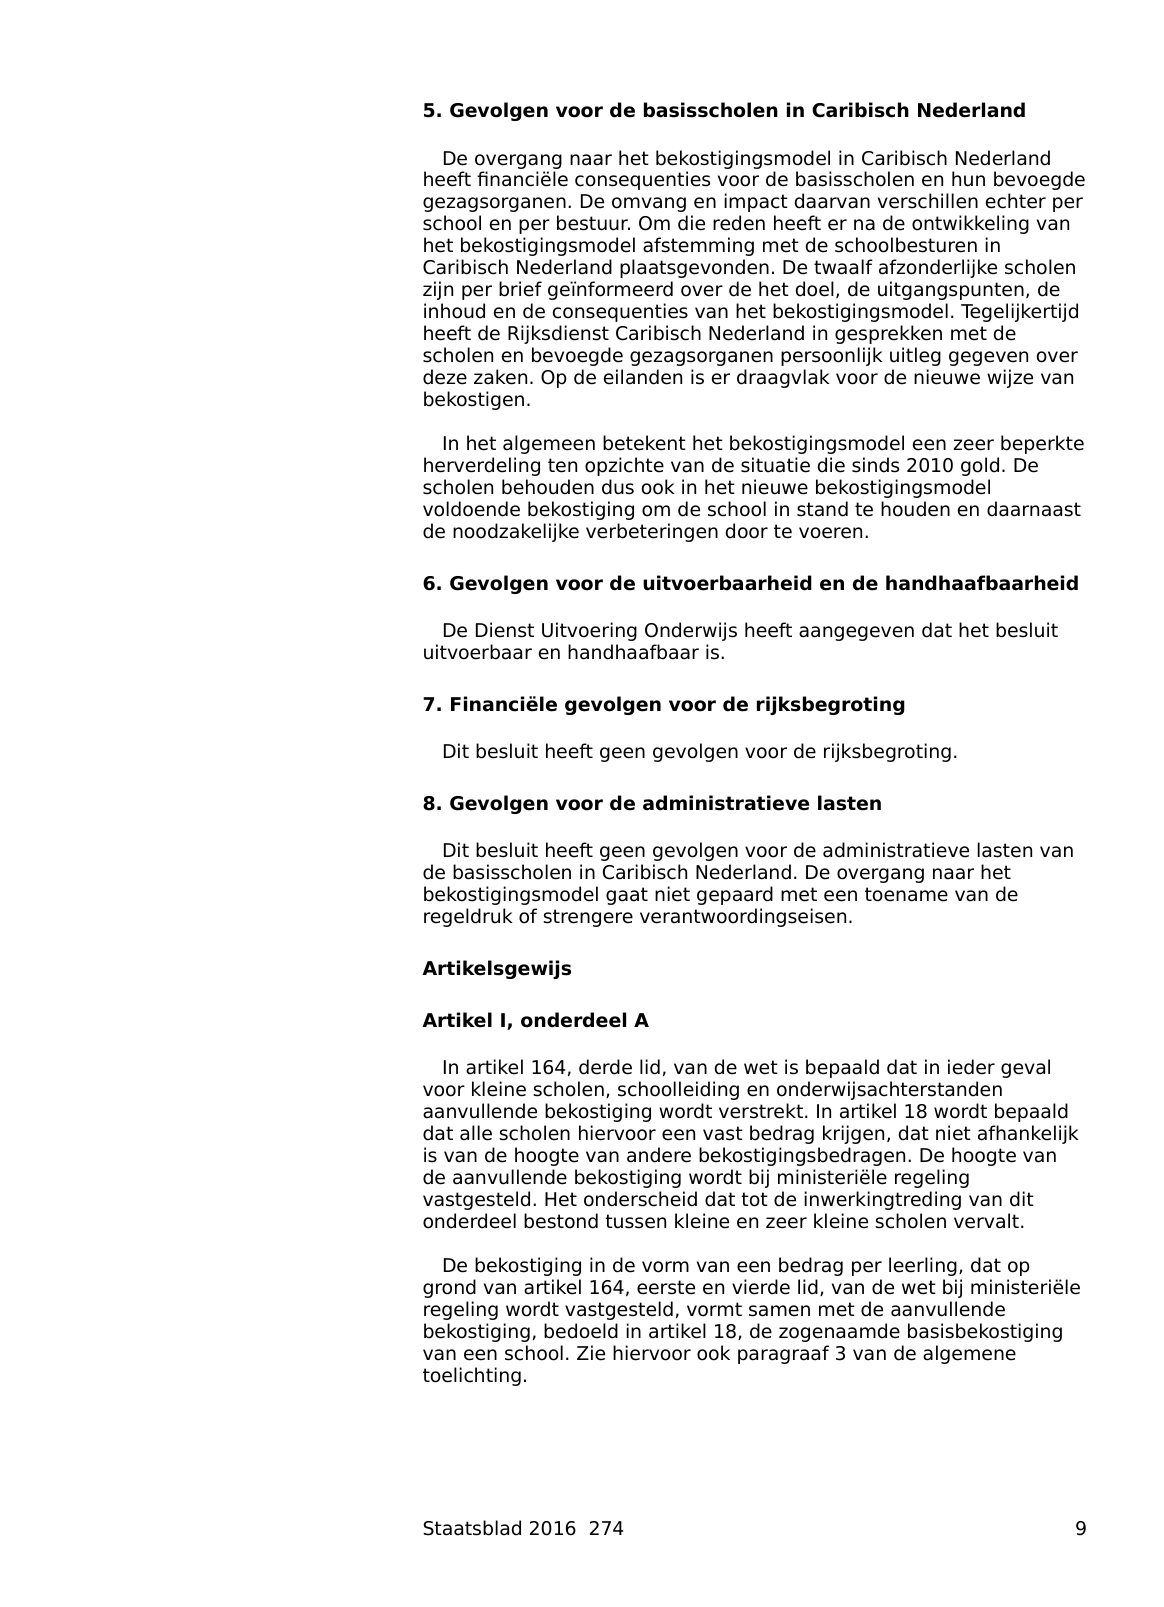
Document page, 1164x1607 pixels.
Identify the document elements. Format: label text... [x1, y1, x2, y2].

subtitle 8. Gevolgen voor de administratieve lasten [422, 793, 1087, 815]
subtitle 6. Gevolgen voor de uitvoerbaarheid en de handhaafbaarheid [422, 573, 1087, 595]
subtitle 7. Financiële gevolgen voor de rijksbegroting [422, 694, 1087, 716]
text In het algemeen betekent het bekostigingsmodel een zeer beperkte herverdeling ten opzichte van de situatie die sinds 2010 gold. De scholen behouden dus ook in het nieuwe bekostigingsmodel voldoende bekostiging om de school in stand te houden en daarnaast de noodzakelijke verbeteringen door te voeren. [422, 433, 1087, 543]
subtitle Artikel I, onderdeel A [422, 1010, 1087, 1032]
text In artikel 164, derde lid, van de wet is bepaald dat in ieder geval voor kleine scholen, schoolleiding en onderwijsachterstanden aanvullende bekostiging wordt verstrekt. In artikel 18 wordt bepaald dat alle scholen hiervoor een vast bedrag krijgen, dat niet afhankelijk is van de hoogte van andere bekostigingsbedragen. De hoogte van de aanvullende bekostiging wordt bij ministeriële regeling vastgesteld. Het onderscheid dat tot de inwerkingtreding van dit onderdeel bestond tussen kleine en zeer kleine scholen vervalt. [422, 1057, 1087, 1233]
text Dit besluit heeft geen gevolgen voor de administratieve lasten van de basisscholen in Caribisch Nederland. De overgang naar het bekostigingsmodel gaat niet gepaard met een toename van de regeldruk of strengere verantwoordingseisen. [422, 840, 1087, 928]
text De Dienst Uitvoering Onderwijs heeft aangegeven dat het besluit uitvoerbaar en handhaafbaar is. [422, 620, 1087, 664]
text De bekostiging in de vorm van een bedrag per leerling, dat op grond van artikel 164, eerste en vierde lid, van de wet bij ministeriële regeling wordt vastgesteld, vormt samen met de aanvullende bekostiging, bedoeld in artikel 18, de zogenaamde basisbekostiging van een school. Zie hiervoor ook paragraaf 3 van de algemene toelichting. [422, 1255, 1087, 1387]
subtitle 5. Gevolgen voor de basisscholen in Caribisch Nederland [422, 100, 1087, 122]
text De overgang naar het bekostigingsmodel in Caribisch Nederland heeft financiële consequenties voor de basisscholen en hun bevoegde gezagsorganen. De omvang en impact daarvan verschillen echter per school en per bestuur. Om die reden heeft er na de ontwikkeling van het bekostigingsmodel afstemming met de schoolbesturen in Caribisch Nederland plaatsgevonden. De twaalf afzonderlijke scholen zijn per brief geïnformeerd over de het doel, de uitgangspunten, de inhoud en de consequenties van het bekostigingsmodel. Tegelijkertijd heeft de Rijksdienst Caribisch Nederland in gesprekken met de scholen en bevoegde gezagsorganen persoonlijk uitleg gegeven over deze zaken. Op de eilanden is er draagvlak voor de nieuwe wijze van bekostigen. [422, 147, 1087, 411]
text Dit besluit heeft geen gevolgen voor de rijksbegroting. [422, 741, 1087, 763]
subtitle Artikelsgewijs [422, 958, 1087, 980]
